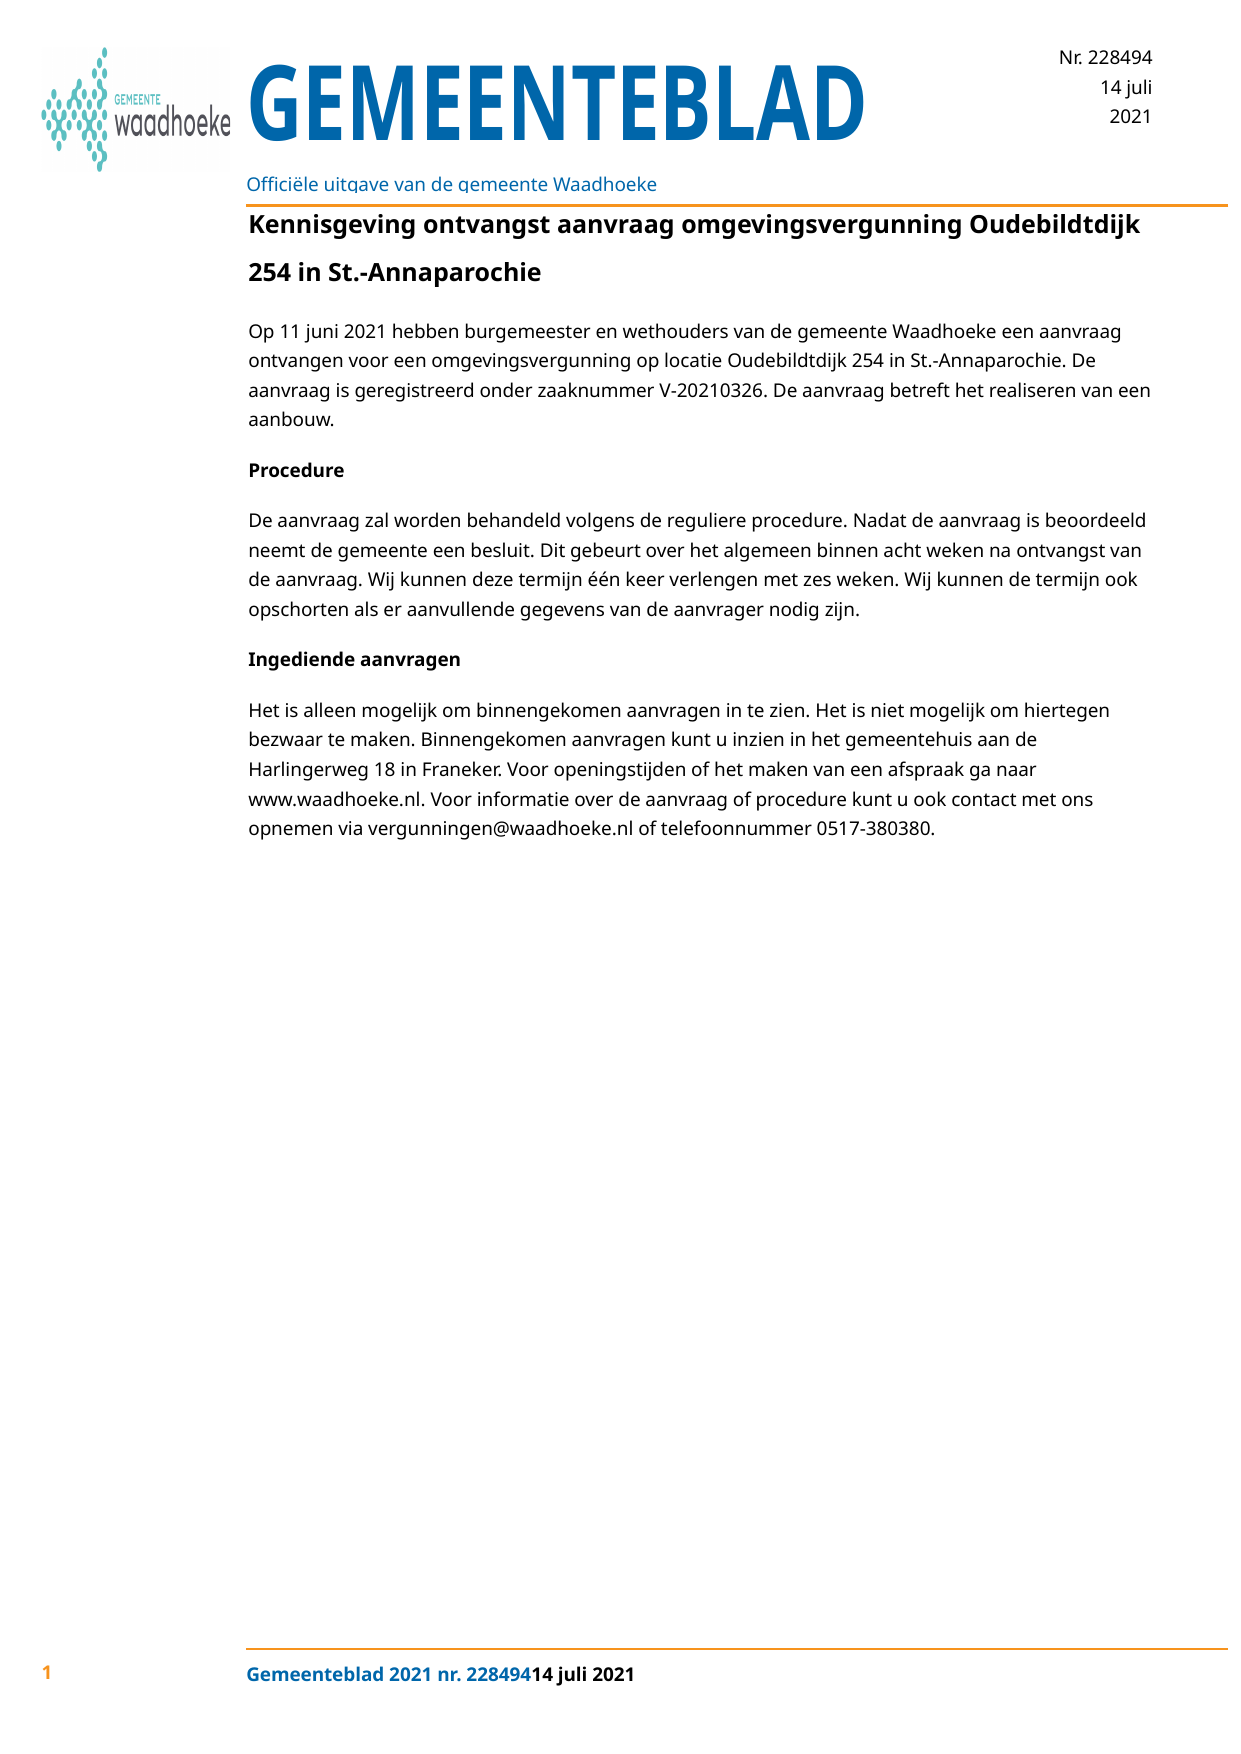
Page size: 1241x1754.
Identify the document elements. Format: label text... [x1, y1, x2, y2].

text Procedure [248, 457, 1152, 483]
text Op 11 juni 2021 hebben burgemeester en wethouders van de gemeente Waadhoeke een aanvraag ontvangen voor een omgevingsvergunning op locatie Oudebildtdijk 254 in St.-Annaparochie. De aanvraag is geregistreerd onder zaaknummer V-20210326. De aanvraag betreft het realiseren van een aanbouw. [248, 318, 1152, 432]
text Ingediende aanvragen [248, 647, 1152, 672]
text Kennisgeving ontvangst aanvraag omgevingsvergunning Oudebildtdijk 254 in St.-Annaparochie [248, 207, 1152, 288]
text Het is alleen mogelijk om binnengekomen aanvragen in te zien. Het is niet mogelijk om hiertegen bezwaar te maken. Binnengekomen aanvragen kunt u inzien in het gemeentehuis aan de Harlingerweg 18 in Franeker. Voor openingstijden of het maken van een afspraak ga naar www.waadhoeke.nl. Voor informatie over de aanvraag of procedure kunt u ook contact met ons opnemen via vergunningen@waadhoeke.nl of telefoonnummer 0517-380380. [248, 697, 1152, 841]
picture [41, 47, 231, 172]
text De aanvraag zal worden behandeld volgens de reguliere procedure. Nadat de aanvraag is beoordeeld neemt de gemeente een besluit. Dit gebeurt over het algemeen binnen acht weken na ontvangst van de aanvraag. Wij kunnen deze termijn één keer verlengen met zes weken. Wij kunnen de termijn ook opschorten als er aanvullende gegevens van de aanvrager nodig zijn. [248, 507, 1152, 622]
